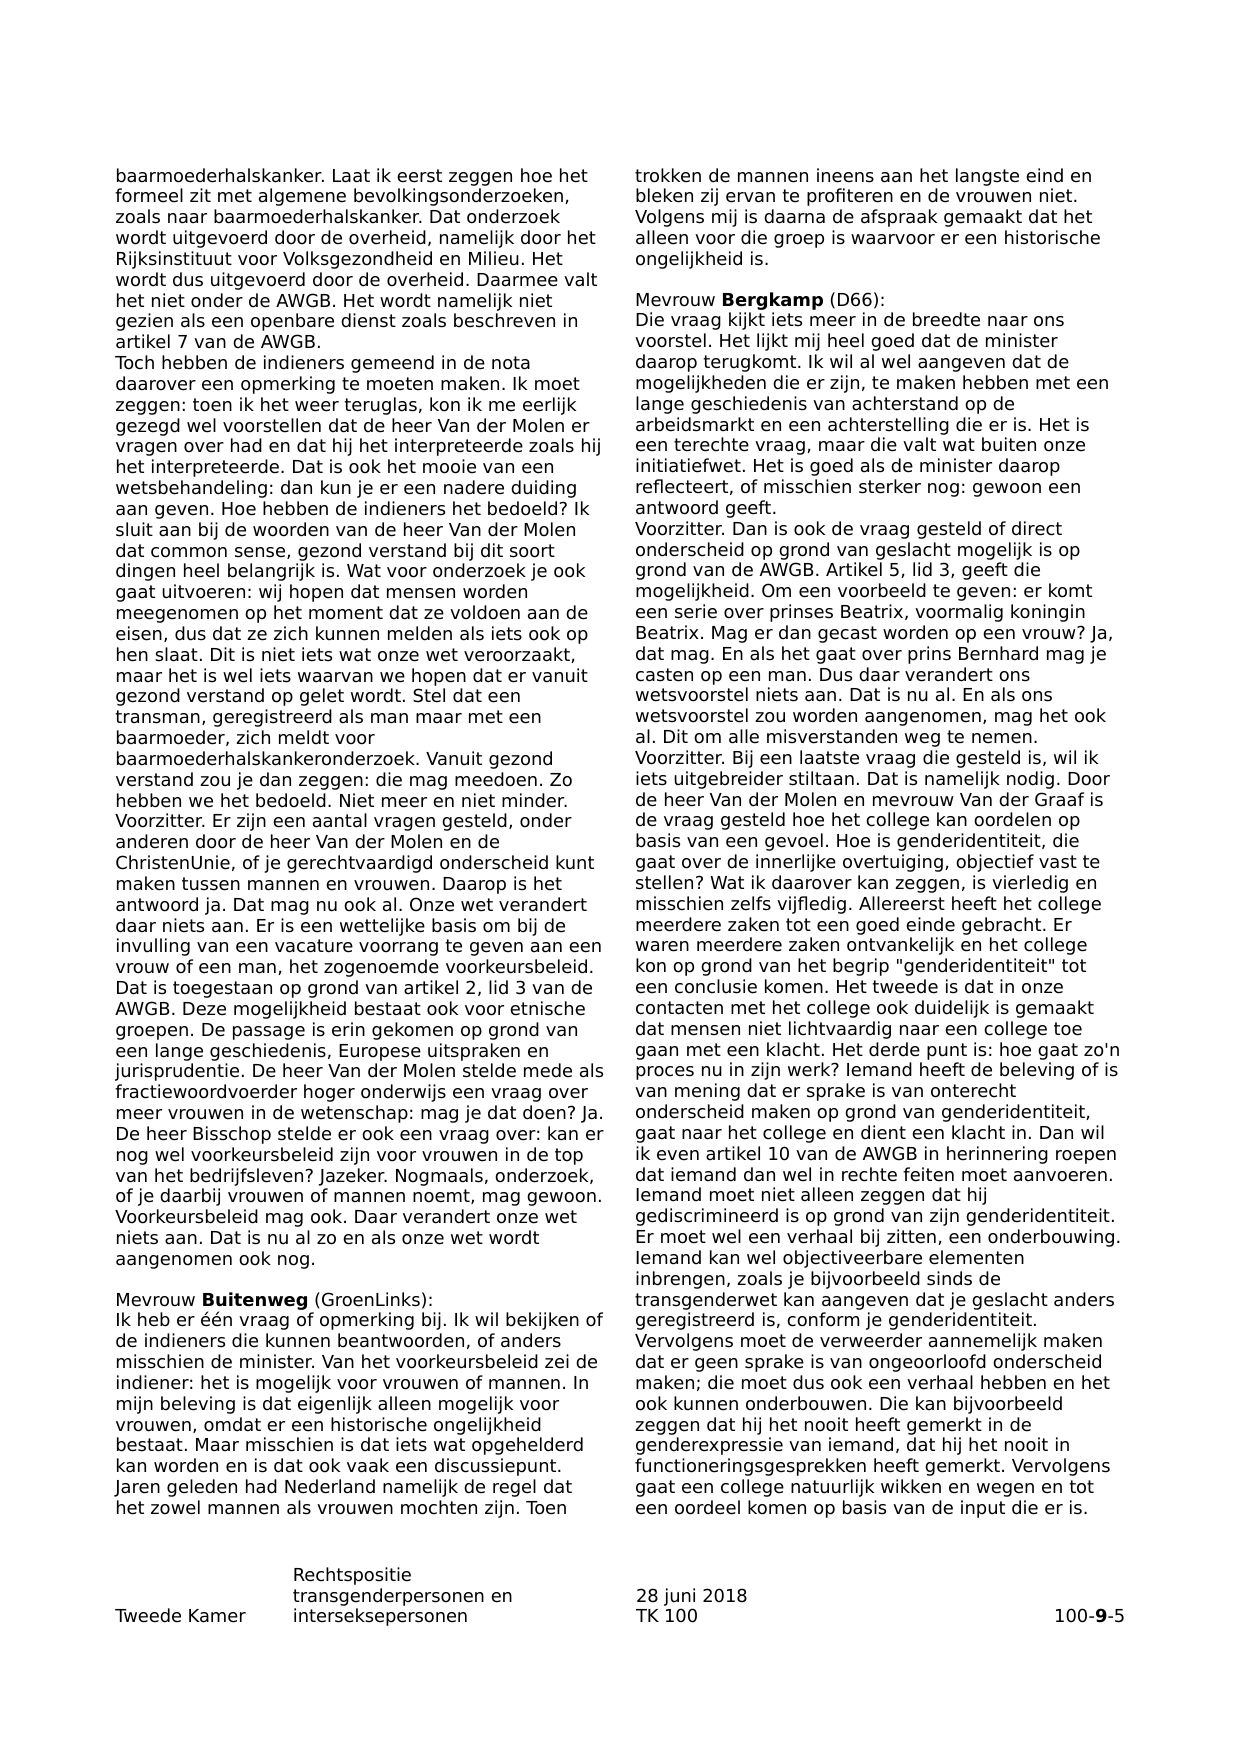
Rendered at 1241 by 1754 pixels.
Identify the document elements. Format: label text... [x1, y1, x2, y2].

text Mevrouw Buitenweg (GroenLinks): [115, 1289, 605, 1310]
text Ik heb er één vraag of opmerking bij. Ik wil bekijken of de indieners die kunnen beantwoorden, of anders misschien de minister. Van het voorkeursbeleid zei de indiener: het is mogelijk voor vrouwen of mannen. In mijn beleving is dat eigenlijk alleen mogelijk voor vrouwen, omdat er een historische ongelijkheid bestaat. Maar misschien is dat iets wat opgehelderd kan worden en is dat ook vaak een discussiepunt. Jaren geleden had Nederland namelijk de regel dat het zowel mannen als vrouwen mochten zijn. Toen [115, 1310, 605, 1518]
text Voorzitter. Dan is ook de vraag gesteld of direct onderscheid op grond van geslacht mogelijk is op grond van de AWGB. Artikel 5, lid 3, geeft die mogelijkheid. Om een voorbeeld te geven: er komt een serie over prinses Beatrix, voormalig koningin Beatrix. Mag er dan gecast worden op een vrouw? Ja, dat mag. En als het gaat over prins Bernhard mag je casten op een man. Dus daar verandert ons wetsvoorstel niets aan. Dat is nu al. En als ons wetsvoorstel zou worden aangenomen, mag het ook al. Dit om alle misverstanden weg te nemen. [635, 518, 1125, 748]
text Voorzitter. Er zijn een aantal vragen gesteld, onder anderen door de heer Van der Molen en de ChristenUnie, of je gerechtvaardigd onderscheid kunt maken tussen mannen en vrouwen. Daarop is het antwoord ja. Dat mag nu ook al. Onze wet verandert daar niets aan. Er is een wettelijke basis om bij de invulling van een vacature voorrang te geven aan een vrouw of een man, het zogenoemde voorkeursbeleid. Dat is toegestaan op grond van artikel 2, lid 3 van de AWGB. Deze mogelijkheid bestaat ook voor etnische groepen. De passage is erin gekomen op grond van een lange geschiedenis, Europese uitspraken en jurisprudentie. De heer Van der Molen stelde mede als fractiewoordvoerder hoger onderwijs een vraag over meer vrouwen in de wetenschap: mag je dat doen? Ja. De heer Bisschop stelde er ook een vraag over: kan er nog wel voorkeursbeleid zijn voor vrouwen in de top van het bedrijfsleven? Jazeker. Nogmaals, onderzoek, of je daarbij vrouwen of mannen noemt, mag gewoon. Voorkeursbeleid mag ook. Daar verandert onze wet niets aan. Dat is nu al zo en als onze wet wordt aangenomen ook nog. [115, 811, 605, 1269]
text Toch hebben de indieners gemeend in de nota daarover een opmerking te moeten maken. Ik moet zeggen: toen ik het weer teruglas, kon ik me eerlijk gezegd wel voorstellen dat de heer Van der Molen er vragen over had en dat hij het interpreteerde zoals hij het interpreteerde. Dat is ook het mooie van een wetsbehandeling: dan kun je er een nadere duiding aan geven. Hoe hebben de indieners het bedoeld? Ik sluit aan bij de woorden van de heer Van der Molen dat common sense, gezond verstand bij dit soort dingen heel belangrijk is. Wat voor onderzoek je ook gaat uitvoeren: wij hopen dat mensen worden meegenomen op het moment dat ze voldoen aan de eisen, dus dat ze zich kunnen melden als iets ook op hen slaat. Dit is niet iets wat onze wet veroorzaakt, maar het is wel iets waarvan we hopen dat er vanuit gezond verstand op gelet wordt. Stel dat een transman, geregistreerd als man maar met een baarmoeder, zich meldt voor baarmoederhalskankeronderzoek. Vanuit gezond verstand zou je dan zeggen: die mag meedoen. Zo hebben we het bedoeld. Niet meer en niet minder. [115, 353, 605, 811]
text baarmoederhalskanker. Laat ik eerst zeggen hoe het formeel zit met algemene bevolkingsonderzoeken, zoals naar baarmoederhalskanker. Dat onderzoek wordt uitgevoerd door de overheid, namelijk door het Rijksinstituut voor Volksgezondheid en Milieu. Het wordt dus uitgevoerd door de overheid. Daarmee valt het niet onder de AWGB. Het wordt namelijk niet gezien als een openbare dienst zoals beschreven in artikel 7 van de AWGB. [115, 165, 605, 353]
text trokken de mannen ineens aan het langste eind en bleken zij ervan te profiteren en de vrouwen niet. Volgens mij is daarna de afspraak gemaakt dat het alleen voor die groep is waarvoor er een historische ongelijkheid is. [635, 165, 1125, 269]
text Voorzitter. Bij een laatste vraag die gesteld is, wil ik iets uitgebreider stiltaan. Dat is namelijk nodig. Door de heer Van der Molen en mevrouw Van der Graaf is de vraag gesteld hoe het college kan oordelen op basis van een gevoel. Hoe is genderidentiteit, die gaat over de innerlijke overtuiging, objectief vast te stellen? Wat ik daarover kan zeggen, is vierledig en misschien zelfs vijfledig. Allereerst heeft het college meerdere zaken tot een goed einde gebracht. Er waren meerdere zaken ontvankelijk en het college kon op grond van het begrip "genderidentiteit" tot een conclusie komen. Het tweede is dat in onze contacten met het college ook duidelijk is gemaakt dat mensen niet lichtvaardig naar een college toe gaan met een klacht. Het derde punt is: hoe gaat zo'n proces nu in zijn werk? Iemand heeft de beleving of is van mening dat er sprake is van onterecht onderscheid maken op grond van genderidentiteit, gaat naar het college en dient een klacht in. Dan wil ik even artikel 10 van de AWGB in herinnering roepen dat iemand dan wel in rechte feiten moet aanvoeren. Iemand moet niet alleen zeggen dat hij gediscrimineerd is op grond van zijn genderidentiteit. Er moet wel een verhaal bij zitten, een onderbouwing. Iemand kan wel objectiveerbare elementen inbrengen, zoals je bijvoorbeeld sinds de transgenderwet kan aangeven dat je geslacht anders geregistreerd is, conform je genderidentiteit. Vervolgens moet de verweerder aannemelijk maken dat er geen sprake is van ongeoorloofd onderscheid maken; die moet dus ook een verhaal hebben en het ook kunnen onderbouwen. Die kan bijvoorbeeld zeggen dat hij het nooit heeft gemerkt in de genderexpressie van iemand, dat hij het nooit in functioneringsgesprekken heeft gemerkt. Vervolgens gaat een college natuurlijk wikken en wegen en tot een oordeel komen op basis van de input die er is. [635, 748, 1125, 1518]
text Die vraag kijkt iets meer in de breedte naar ons voorstel. Het lijkt mij heel goed dat de minister daarop terugkomt. Ik wil al wel aangeven dat de mogelijkheden die er zijn, te maken hebben met een lange geschiedenis van achterstand op de arbeidsmarkt en een achterstelling die er is. Het is een terechte vraag, maar die valt wat buiten onze initiatiefwet. Het is goed als de minister daarop reflecteert, of misschien sterker nog: gewoon een antwoord geeft. [635, 310, 1125, 518]
text Mevrouw Bergkamp (D66): [635, 289, 1125, 310]
